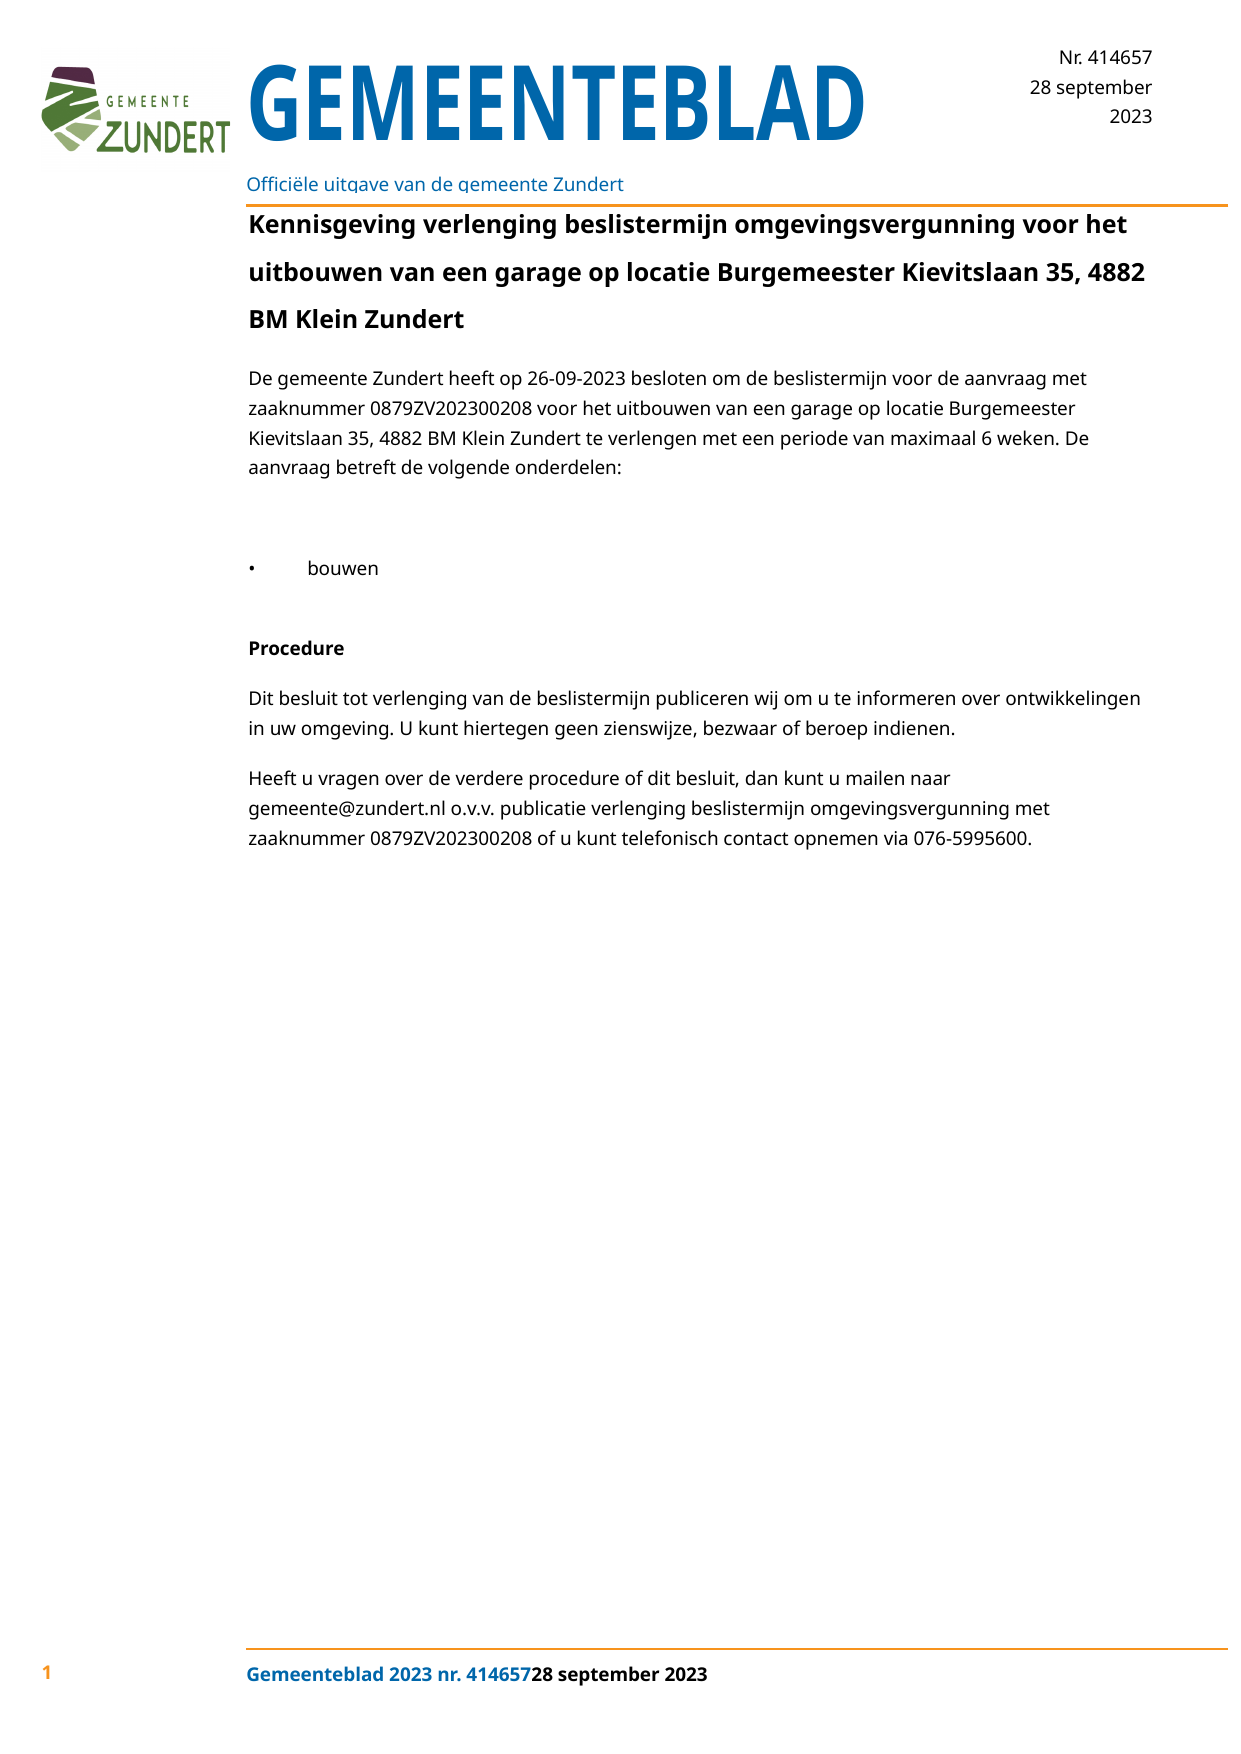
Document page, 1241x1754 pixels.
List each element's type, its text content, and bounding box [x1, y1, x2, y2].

text Kennisgeving verlenging beslistermijn omgevingsvergunning voor het uitbouwen van een garage op locatie Burgemeester Kievitslaan 35, 4882 BM Klein Zundert [248, 207, 1152, 336]
text De gemeente Zundert heeft op 26-09-2023 besloten om de beslistermijn voor de aanvraag met zaaknummer 0879ZV202300208 voor het uitbouwen van een garage op locatie Burgemeester Kievitslaan 35, 4882 BM Klein Zundert te verlengen met een periode van maximaal 6 weken. De aanvraag betreft de volgende onderdelen: [248, 366, 1152, 480]
text Heeft u vragen over de verdere procedure of dit besluit, dan kunt u mailen naar gemeente@zundert.nl o.v.v. publicatie verlenging beslistermijn omgevingsvergunning met zaaknummer 0879ZV202300208 of u kunt telefonisch contact opnemen via 076-5995600. [248, 766, 1152, 850]
list bouwen [248, 555, 1152, 581]
text Procedure [248, 635, 1152, 661]
picture [41, 47, 231, 172]
text Dit besluit tot verlenging van de beslistermijn publiceren wij om u te informeren over ontwikkelingen in uw omgeving. U kunt hiertegen geen zienswijze, bezwaar of beroep indienen. [248, 686, 1152, 741]
